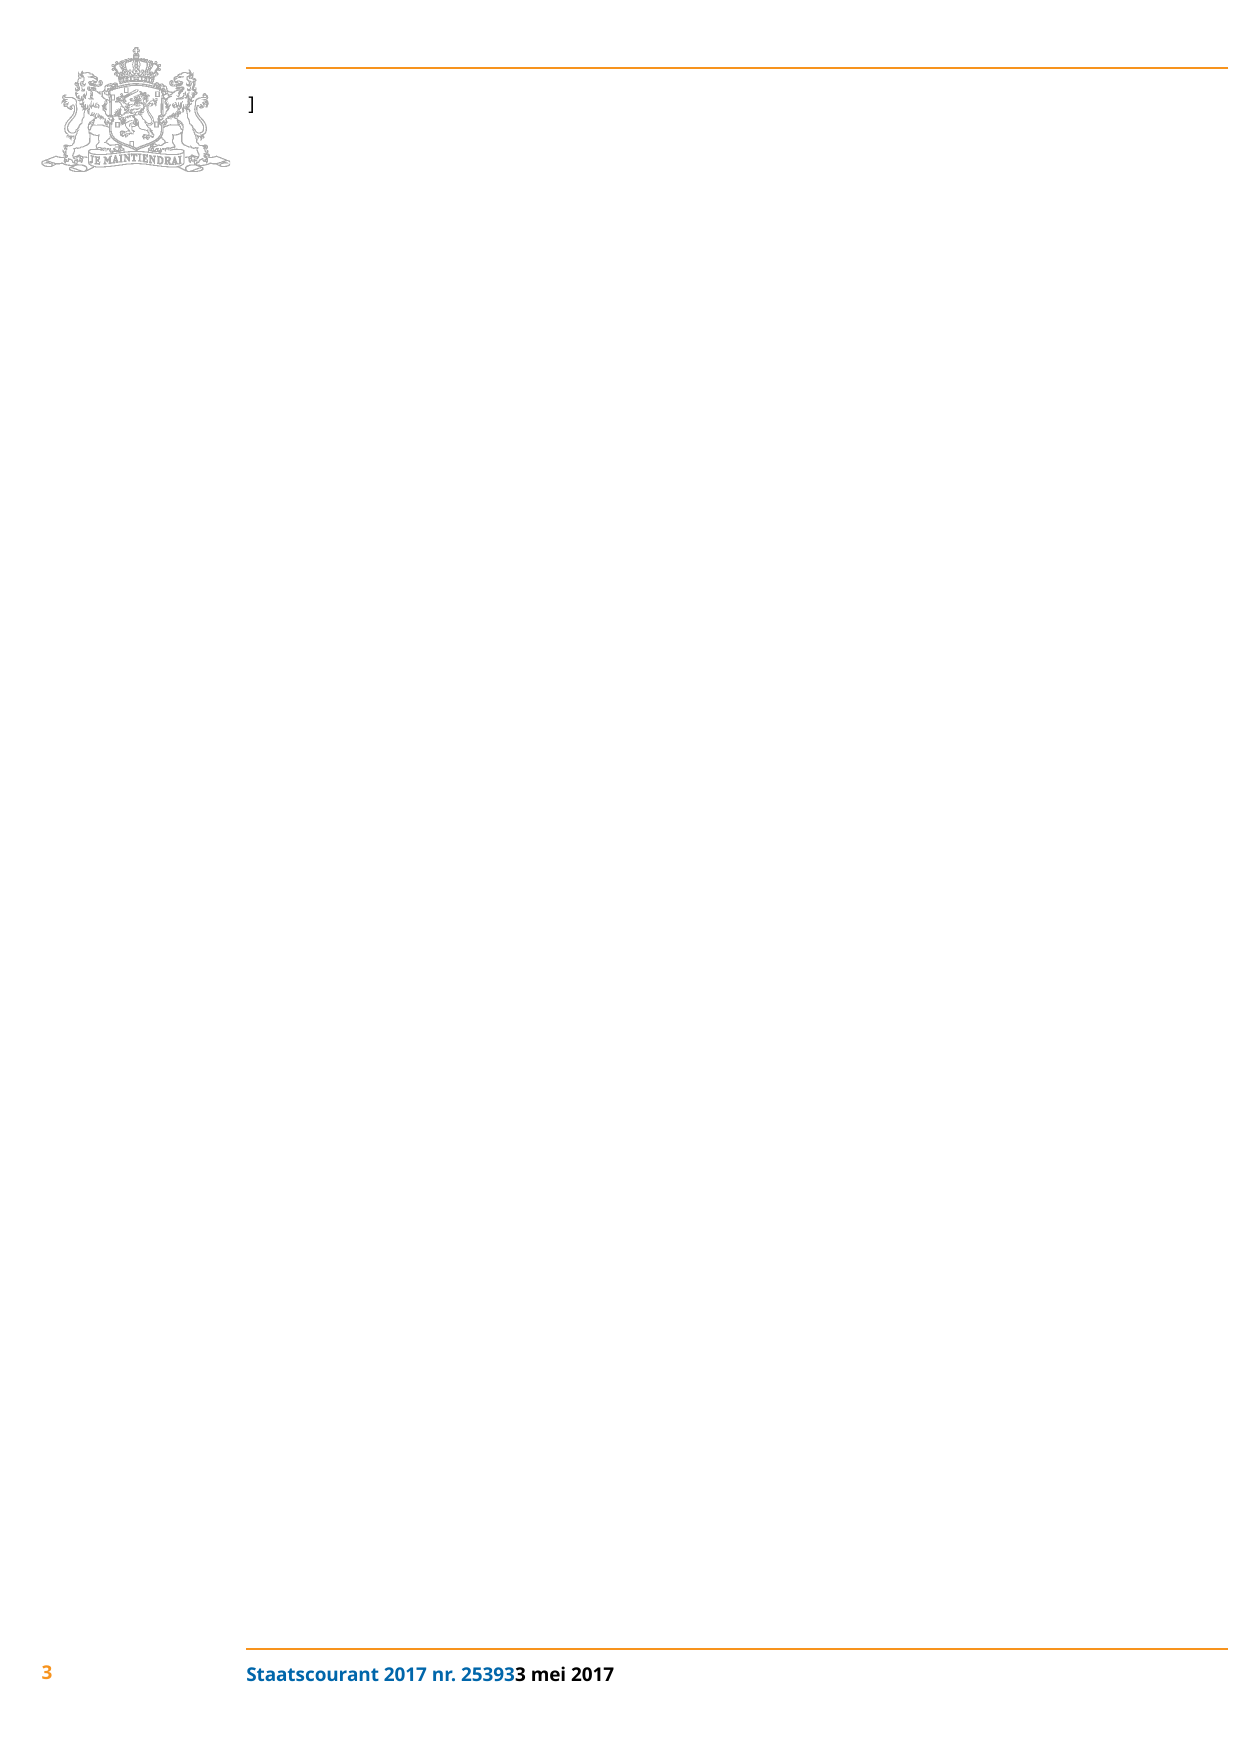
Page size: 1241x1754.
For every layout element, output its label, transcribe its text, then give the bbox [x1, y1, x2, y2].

text ] [248, 95, 1152, 114]
picture [41, 47, 231, 172]
